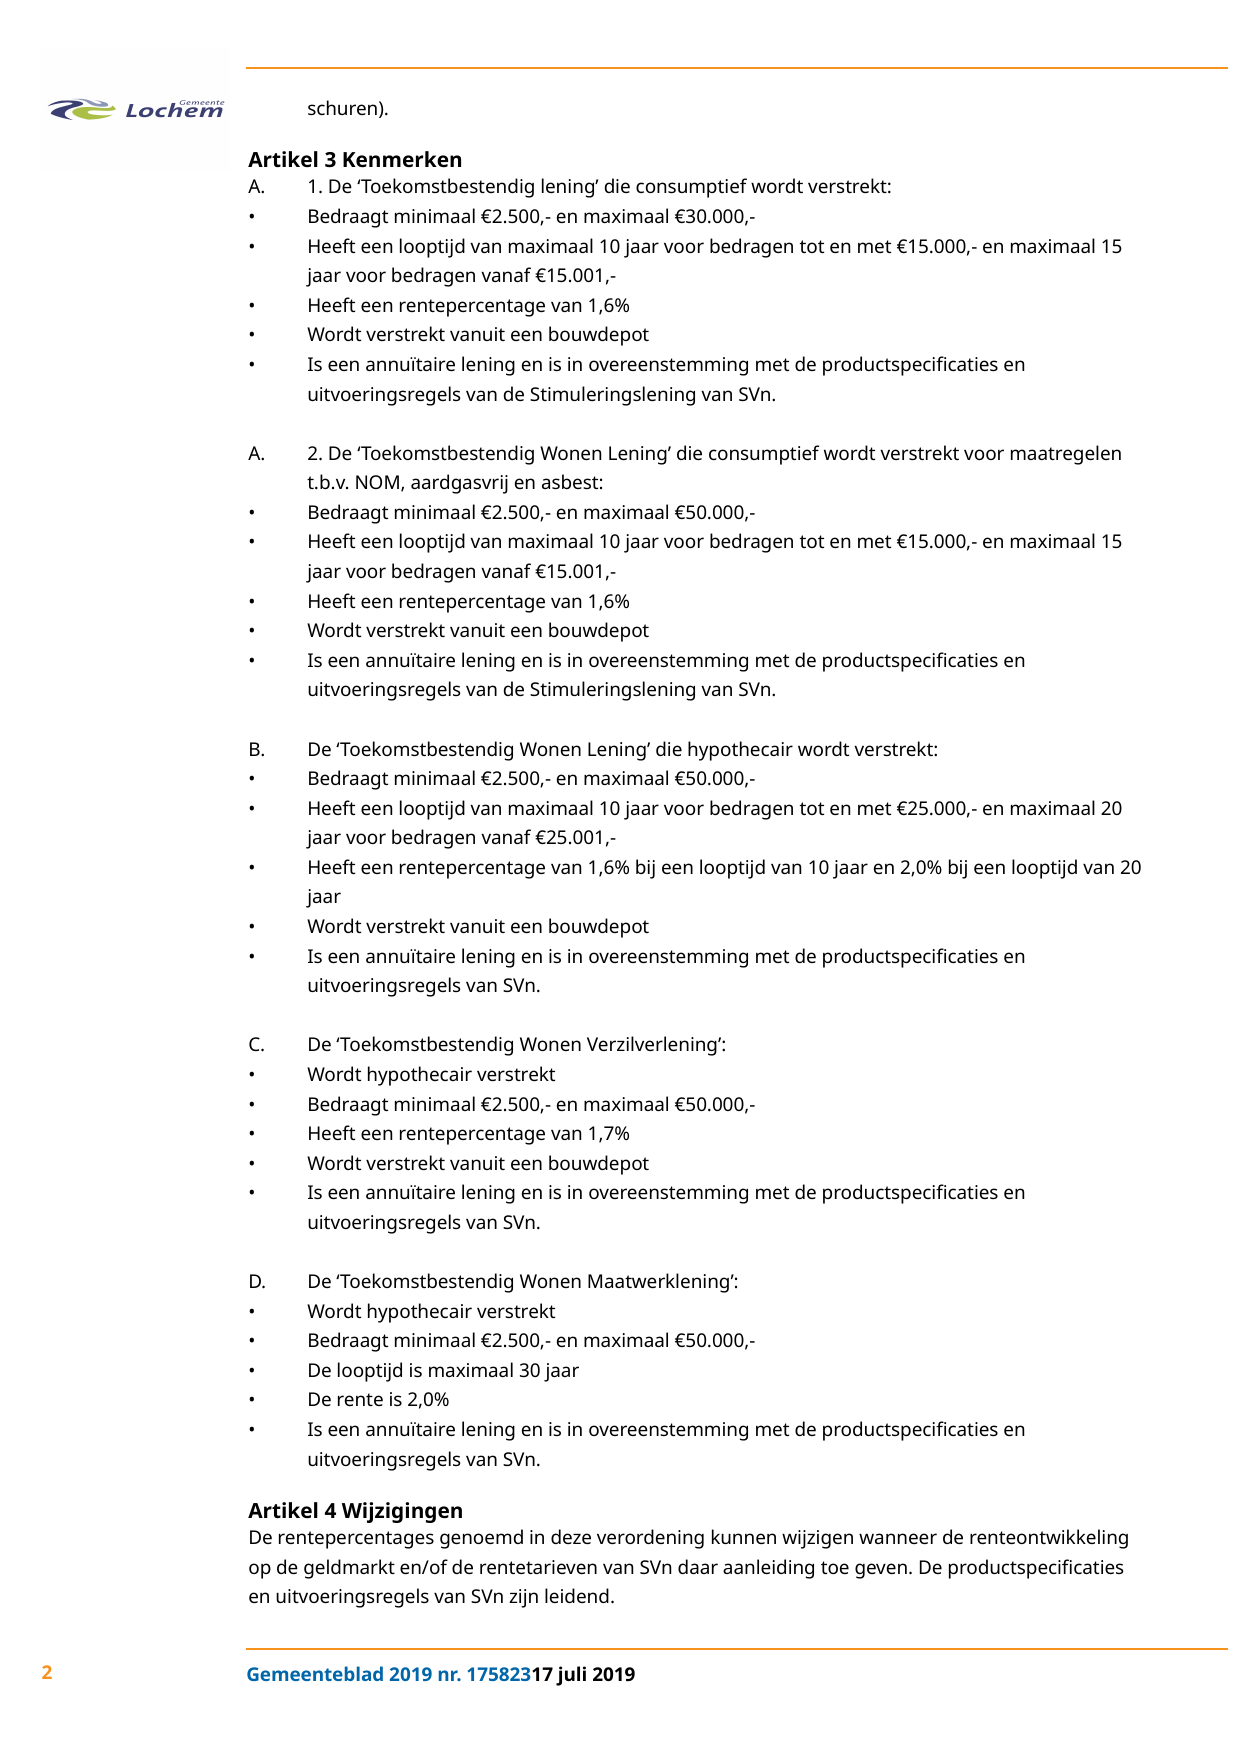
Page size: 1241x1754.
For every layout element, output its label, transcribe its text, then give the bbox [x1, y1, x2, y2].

list Bedraagt minimaal €2.500,- en maximaal €30.000,- [248, 203, 1152, 229]
list Heeft een looptijd van maximaal 10 jaar voor bedragen tot en met €15.000,- en maximaal 15 jaar voor bedragen vanaf €15.001,- [248, 233, 1152, 288]
list Heeft een rentepercentage van 1,6% [248, 588, 1152, 613]
list Bedraagt minimaal €2.500,- en maximaal €50.000,- [248, 765, 1152, 791]
list De ‘Toekomstbestendig Wonen Verzilverlening’: [248, 1032, 1152, 1057]
text De rentepercentages genoemd in deze verordening kunnen wijzigen wanneer de renteontwikkeling op de geldmarkt en/of de rentetarieven van SVn daar aanleiding toe geven. De productspecificaties en uitvoeringsregels van SVn zijn leidend. [248, 1524, 1152, 1609]
list Is een annuïtaire lening en is in overeenstemming met de productspecificaties en uitvoeringsregels van SVn. [248, 1416, 1152, 1471]
list Is een annuïtaire lening en is in overeenstemming met de productspecificaties en uitvoeringsregels van de Stimuleringslening van SVn. [248, 351, 1152, 406]
list Bedraagt minimaal €2.500,- en maximaal €50.000,- [248, 499, 1152, 525]
list Bedraagt minimaal €2.500,- en maximaal €50.000,- [248, 1327, 1152, 1353]
list Is een annuïtaire lening en is in overeenstemming met de productspecificaties en uitvoeringsregels van SVn. [248, 943, 1152, 998]
picture [41, 47, 231, 172]
list Wordt verstrekt vanuit een bouwdepot [248, 1150, 1152, 1176]
list De rente is 2,0% [248, 1387, 1152, 1412]
list 2. De ‘Toekomstbestendig Wonen Lening’ die consumptief wordt verstrekt voor maatregelen t.b.v. NOM, aardgasvrij en asbest: [248, 440, 1152, 495]
text Artikel 3 Kenmerken [248, 145, 1152, 174]
list De ‘Toekomstbestendig Wonen Maatwerklening’: [248, 1268, 1152, 1294]
list Heeft een looptijd van maximaal 10 jaar voor bedragen tot en met €15.000,- en maximaal 15 jaar voor bedragen vanaf €15.001,- [248, 529, 1152, 584]
list Heeft een rentepercentage van 1,7% [248, 1120, 1152, 1146]
list Wordt verstrekt vanuit een bouwdepot [248, 913, 1152, 939]
list De ‘Toekomstbestendig Wonen Lening’ die hypothecair wordt verstrekt: [248, 736, 1152, 761]
list 1. De ‘Toekomstbestendig lening’ die consumptief wordt verstrekt: [248, 174, 1152, 199]
list Heeft een rentepercentage van 1,6% [248, 292, 1152, 318]
list Heeft een rentepercentage van 1,6% bij een looptijd van 10 jaar en 2,0% bij een looptijd van 20 jaar [248, 854, 1152, 909]
list De looptijd is maximaal 30 jaar [248, 1357, 1152, 1383]
list Heeft een looptijd van maximaal 10 jaar voor bedragen tot en met €25.000,- en maximaal 20 jaar voor bedragen vanaf €25.001,- [248, 795, 1152, 850]
list Wordt hypothecair verstrekt [248, 1061, 1152, 1087]
list Wordt verstrekt vanuit een bouwdepot [248, 322, 1152, 347]
list Wordt verstrekt vanuit een bouwdepot [248, 617, 1152, 643]
list Bedraagt minimaal €2.500,- en maximaal €50.000,- [248, 1091, 1152, 1116]
text Artikel 4 Wijzigingen [248, 1496, 1152, 1524]
list schuren). [248, 95, 1152, 121]
list Is een annuïtaire lening en is in overeenstemming met de productspecificaties en uitvoeringsregels van de Stimuleringslening van SVn. [248, 647, 1152, 702]
list Wordt hypothecair verstrekt [248, 1298, 1152, 1323]
list Is een annuïtaire lening en is in overeenstemming met de productspecificaties en uitvoeringsregels van SVn. [248, 1179, 1152, 1235]
